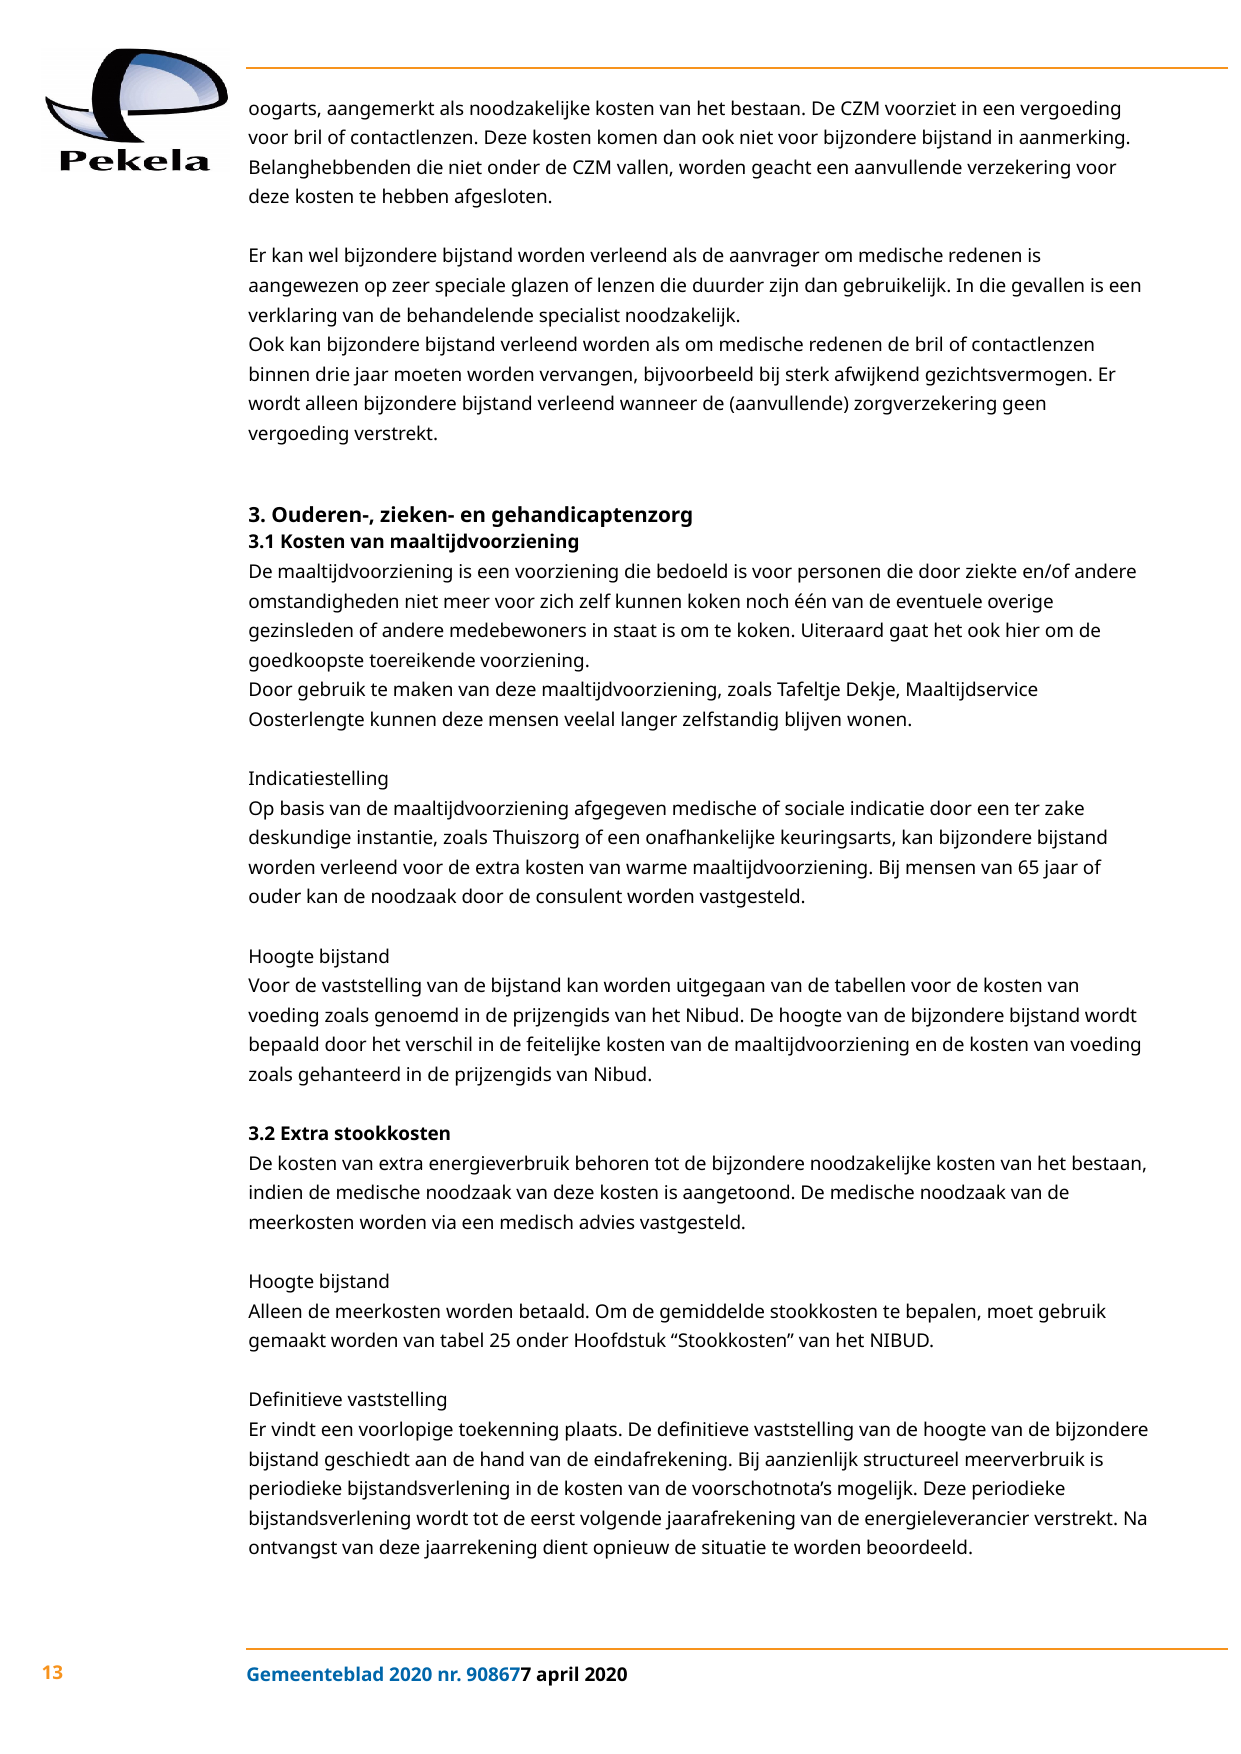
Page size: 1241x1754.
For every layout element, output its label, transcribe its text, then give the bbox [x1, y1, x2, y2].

text Door gebruik te maken van deze maaltijdvoorziening, zoals Tafeltje Dekje, Maaltijdservice Oosterlengte kunnen deze mensen veelal langer zelfstandig blijven wonen. [248, 677, 1152, 732]
text 3.2 Extra stookkosten [248, 1120, 1152, 1146]
text Indicatiestelling [248, 765, 1152, 791]
picture [41, 47, 231, 172]
text Er kan wel bijzondere bijstand worden verleend als de aanvrager om medische redenen is aangewezen op zeer speciale glazen of lenzen die duurder zijn dan gebruikelijk. In die gevallen is een verklaring van de behandelende specialist noodzakelijk. [248, 243, 1152, 328]
text Ook kan bijzondere bijstand verleend worden als om medische redenen de bril of contactlenzen binnen drie jaar moeten worden vervangen, bijvoorbeeld bij sterk afwijkend gezichtsvermogen. Er wordt alleen bijzondere bijstand verleend wanneer de (aanvullende) zorgverzekering geen vergoeding verstrekt. [248, 331, 1152, 446]
text Hoogte bijstand [248, 943, 1152, 968]
text 3.1 Kosten van maaltijdvoorziening [248, 529, 1152, 554]
text De maaltijdvoorziening is een voorziening die bedoeld is voor personen die door ziekte en/of andere omstandigheden niet meer voor zich zelf kunnen koken noch één van de eventuele overige gezinsleden of andere medebewoners in staat is om te koken. Uiteraard gaat het ook hier om de goedkoopste toereikende voorziening. [248, 558, 1152, 673]
text Hoogte bijstand [248, 1268, 1152, 1294]
text Definitieve vaststelling [248, 1387, 1152, 1412]
text oogarts, aangemerkt als noodzakelijke kosten van het bestaan. De CZM voorziet in een vergoeding voor bril of contactlenzen. Deze kosten komen dan ook niet voor bijzondere bijstand in aanmerking. Belanghebbenden die niet onder de CZM vallen, worden geacht een aanvullende verzekering voor deze kosten te hebben afgesloten. [248, 95, 1152, 209]
text 3. Ouderen-, zieken- en gehandicaptenzorg [248, 500, 1152, 529]
text Voor de vaststelling van de bijstand kan worden uitgegaan van de tabellen voor de kosten van voeding zoals genoemd in de prijzengids van het Nibud. De hoogte van de bijzondere bijstand wordt bepaald door het verschil in de feitelijke kosten van de maaltijdvoorziening en de kosten van voeding zoals gehanteerd in de prijzengids van Nibud. [248, 972, 1152, 1087]
text Op basis van de maaltijdvoorziening afgegeven medische of sociale indicatie door een ter zake deskundige instantie, zoals Thuiszorg of een onafhankelijke keuringsarts, kan bijzondere bijstand worden verleend voor de extra kosten van warme maaltijdvoorziening. Bij mensen van 65 jaar of ouder kan de noodzaak door de consulent worden vastgesteld. [248, 795, 1152, 909]
text Alleen de meerkosten worden betaald. Om de gemiddelde stookkosten te bepalen, moet gebruik gemaakt worden van tabel 25 onder Hoofdstuk “Stookkosten” van het NIBUD. [248, 1298, 1152, 1353]
text Er vindt een voorlopige toekenning plaats. De definitieve vaststelling van de hoogte van de bijzondere bijstand geschiedt aan de hand van de eindafrekening. Bij aanzienlijk structureel meerverbruik is periodieke bijstandsverlening in de kosten van de voorschotnota’s mogelijk. Deze periodieke bijstandsverlening wordt tot de eerst volgende jaarafrekening van de energieleverancier verstrekt. Na ontvangst van deze jaarrekening dient opnieuw de situatie te worden beoordeeld. [248, 1416, 1152, 1560]
text De kosten van extra energieverbruik behoren tot de bijzondere noodzakelijke kosten van het bestaan, indien de medische noodzaak van deze kosten is aangetoond. De medische noodzaak van de meerkosten worden via een medisch advies vastgesteld. [248, 1150, 1152, 1235]
